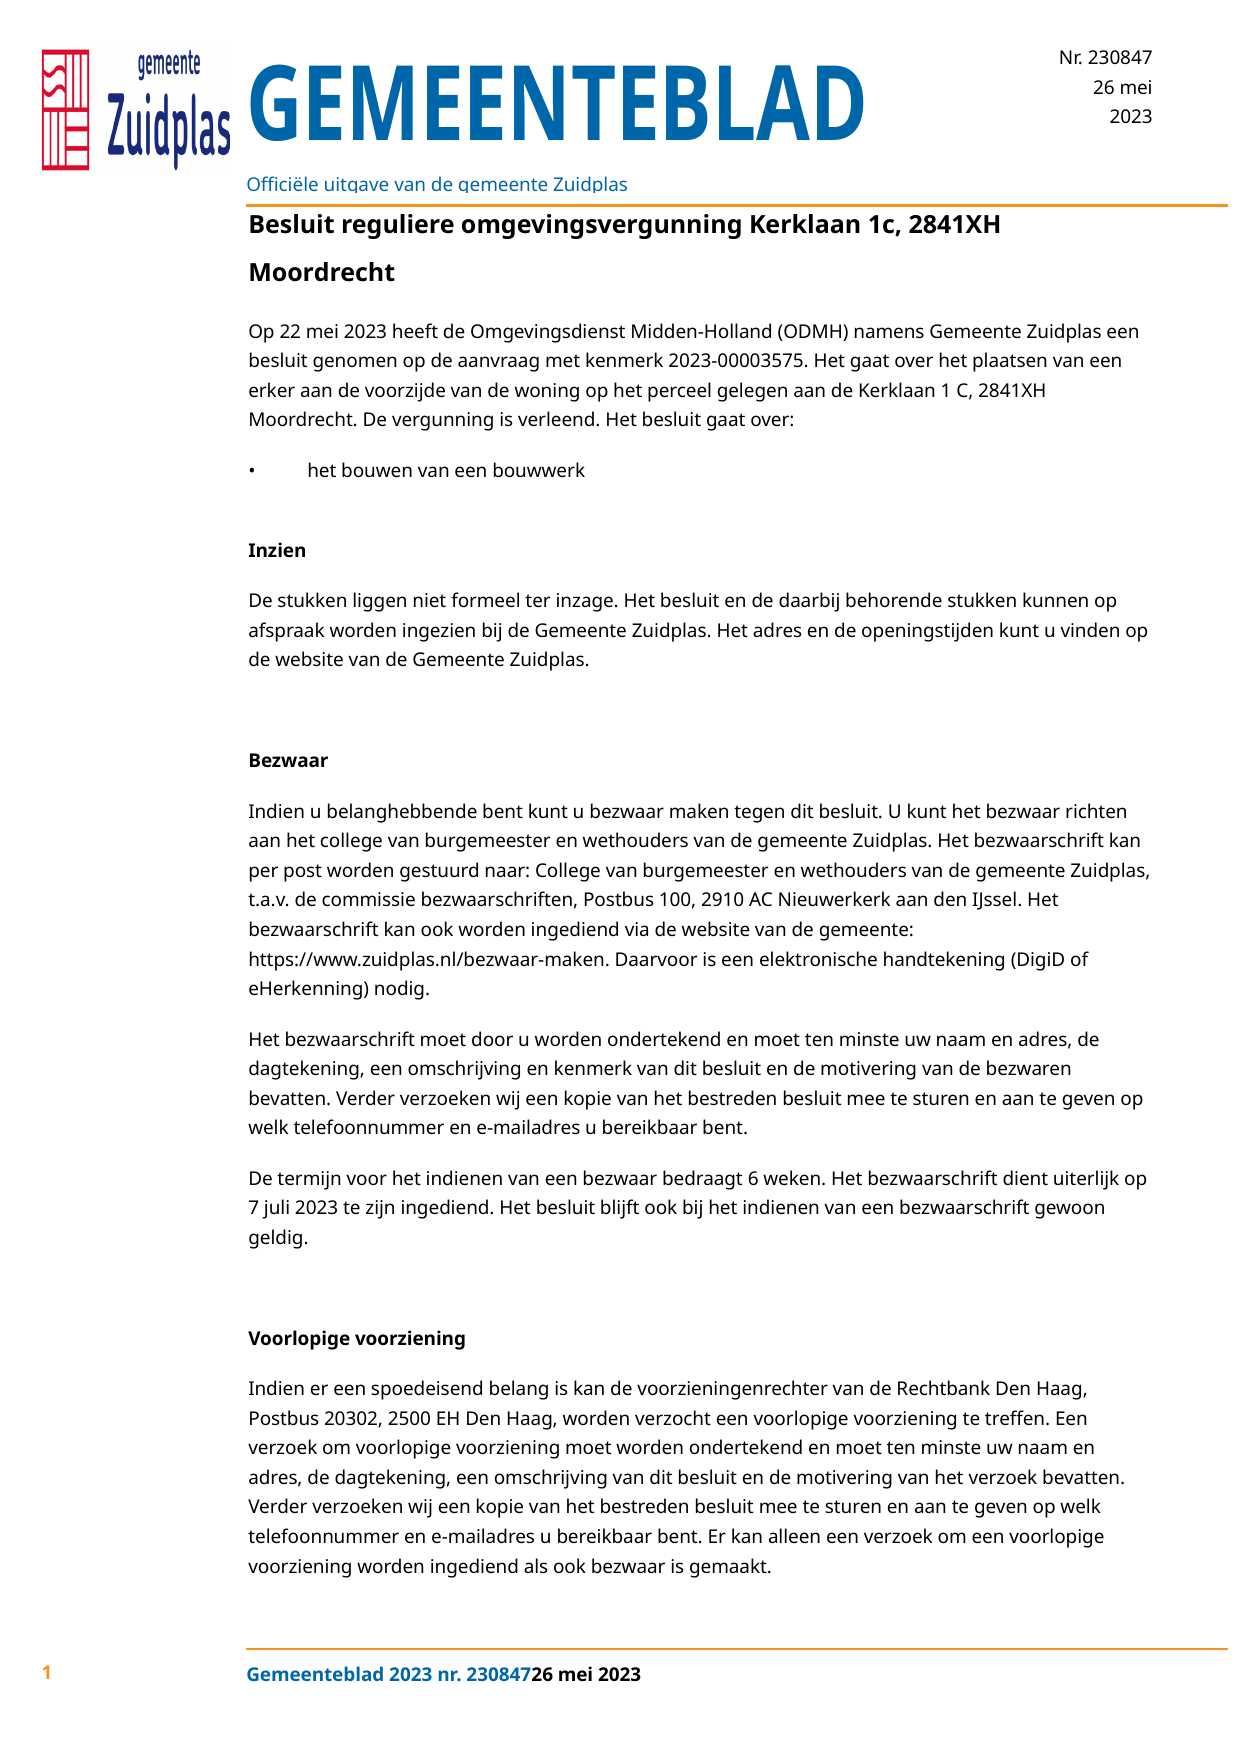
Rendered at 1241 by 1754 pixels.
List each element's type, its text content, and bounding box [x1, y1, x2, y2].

text Indien er een spoedeisend belang is kan de voorzieningenrechter van de Rechtbank Den Haag, Postbus 20302, 2500 EH Den Haag, worden verzocht een voorlopige voorziening te treffen. Een verzoek om voorlopige voorziening moet worden ondertekend en moet ten minste uw naam en adres, de dagtekening, een omschrijving van dit besluit en de motivering van het verzoek bevatten. Verder verzoeken wij een kopie van het bestreden besluit mee te sturen en aan te geven op welk telefoonnummer en e-mailadres u bereikbaar bent. Er kan alleen een verzoek om een voorlopige voorziening worden ingediend als ook bezwaar is gemaakt. [248, 1375, 1152, 1579]
text De termijn voor het indienen van een bezwaar bedraagt 6 weken. Het bezwaarschrift dient uiterlijk op 7 juli 2023 te zijn ingediend. Het besluit blijft ook bij het indienen van een bezwaarschrift gewoon geldig. [248, 1165, 1152, 1250]
text Inzien [248, 537, 1152, 563]
text Voorlopige voorziening [248, 1325, 1152, 1351]
text Bezwaar [248, 747, 1152, 773]
text Indien u belanghebbende bent kunt u bezwaar maken tegen dit besluit. U kunt het bezwaar richten aan het college van burgemeester en wethouders van de gemeente Zuidplas. Het bezwaarschrift kan per post worden gestuurd naar: College van burgemeester en wethouders van de gemeente Zuidplas, t.a.v. de commissie bezwaarschriften, Postbus 100, 2910 AC Nieuwerkerk aan den IJssel. Het bezwaarschrift kan ook worden ingediend via de website van de gemeente: https://www.zuidplas.nl/bezwaar-maken. Daarvoor is een elektronische handtekening (DigiD of eHerkenning) nodig. [248, 798, 1152, 1001]
text Het bezwaarschrift moet door u worden ondertekend en moet ten minste uw naam en adres, de dagtekening, een omschrijving en kenmerk van dit besluit en de motivering van de bezwaren bevatten. Verder verzoeken wij een kopie van het bestreden besluit mee te sturen en aan te geven op welk telefoonnummer en e-mailadres u bereikbaar bent. [248, 1026, 1152, 1140]
list het bouwen van een bouwwerk [248, 457, 1152, 483]
picture [41, 47, 231, 172]
text De stukken liggen niet formeel ter inzage. Het besluit en de daarbij behorende stukken kunnen op afspraak worden ingezien bij de Gemeente Zuidplas. Het adres en de openingstijden kunt u vinden op de website van de Gemeente Zuidplas. [248, 587, 1152, 672]
text Besluit reguliere omgevingsvergunning Kerklaan 1c, 2841XH Moordrecht [248, 207, 1152, 288]
text Op 22 mei 2023 heeft de Omgevingsdienst Midden-Holland (ODMH) namens Gemeente Zuidplas een besluit genomen op de aanvraag met kenmerk 2023-00003575. Het gaat over het plaatsen van een erker aan de voorzijde van de woning op het perceel gelegen aan de Kerklaan 1 C, 2841XH Moordrecht. De vergunning is verleend. Het besluit gaat over: [248, 318, 1152, 432]
